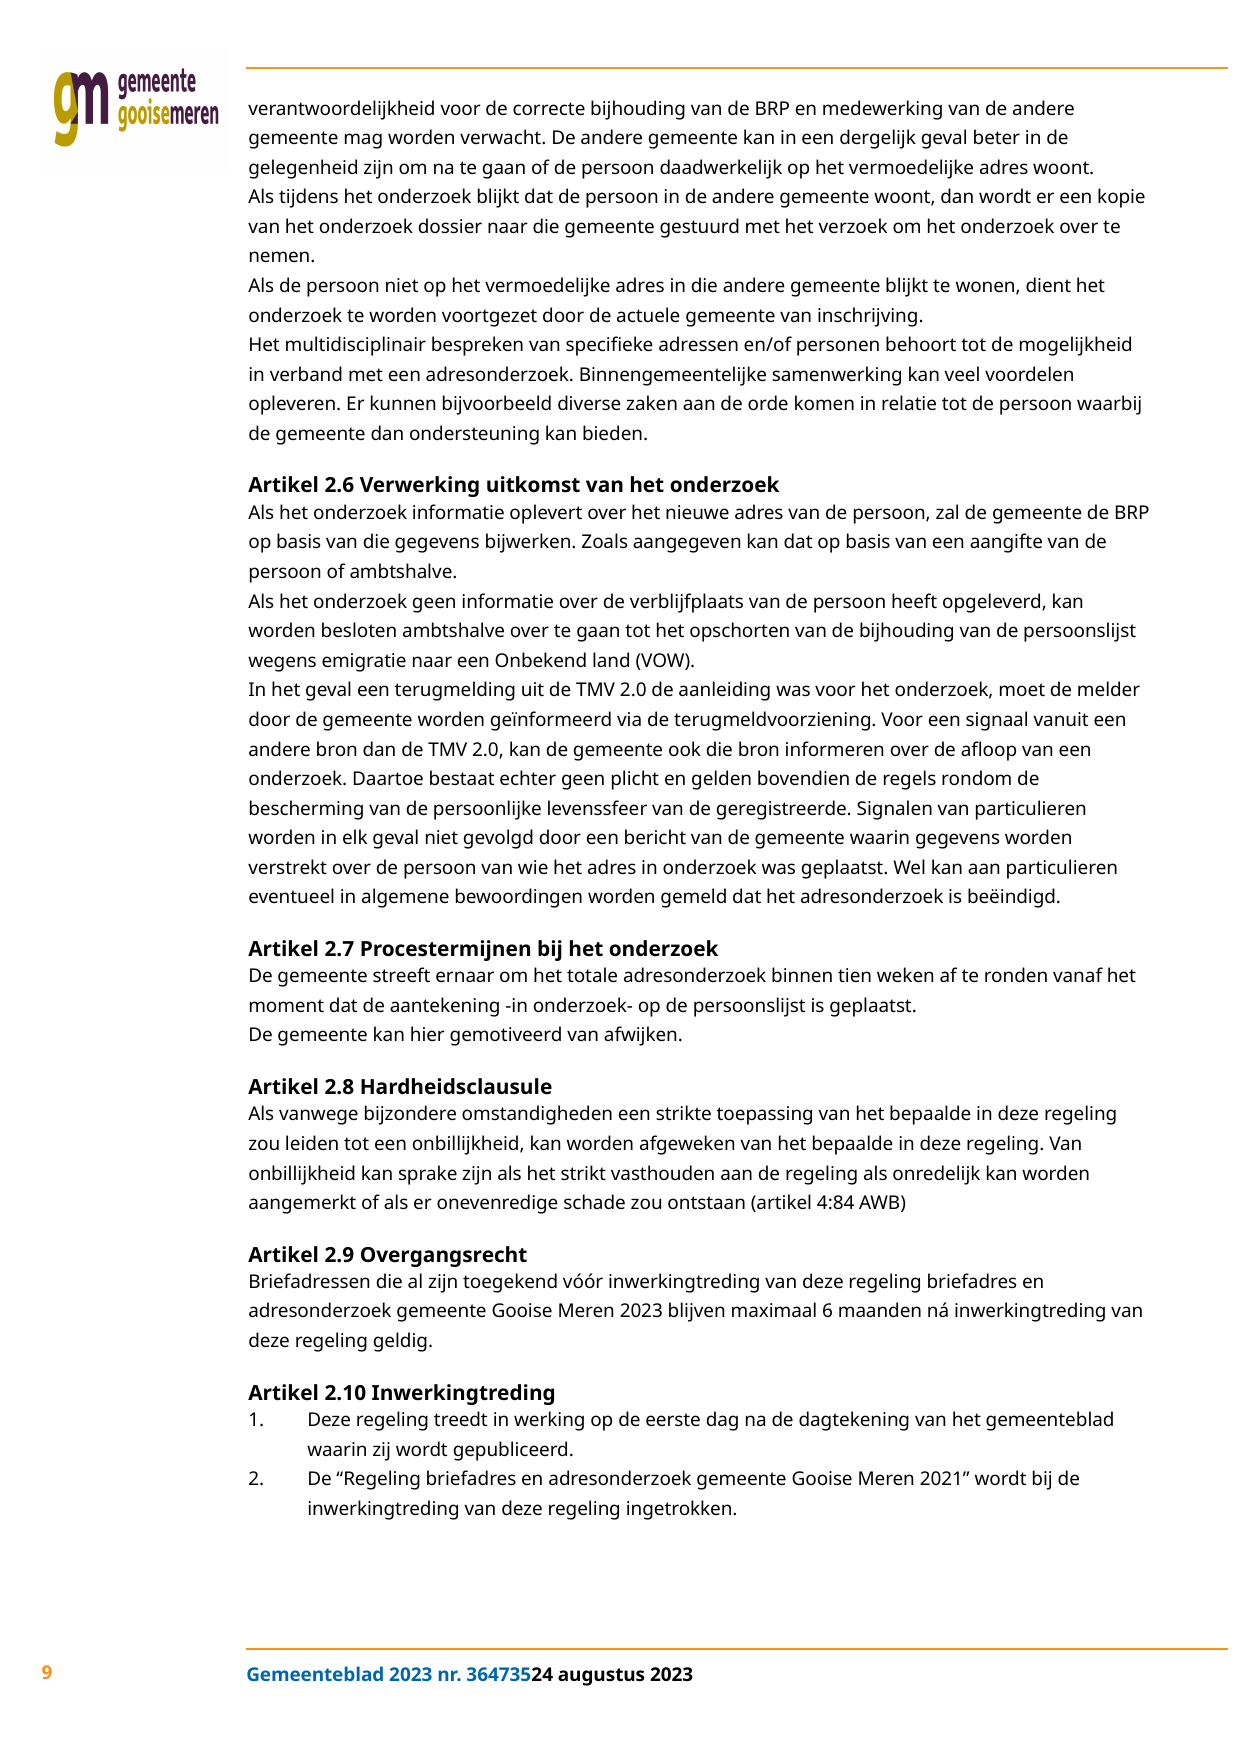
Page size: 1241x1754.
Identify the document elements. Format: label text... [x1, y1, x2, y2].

text Artikel 2.9 Overgangsrecht [248, 1240, 1152, 1268]
text Briefadressen die al zijn toegekend vóór inwerkingtreding van deze regeling briefadres en adresonderzoek gemeente Gooise Meren 2023 blijven maximaal 6 maanden ná inwerkingtreding van deze regeling geldig. [248, 1268, 1152, 1353]
list Deze regeling treedt in werking op de eerste dag na de dagtekening van het gemeenteblad waarin zij wordt gepubliceerd. [248, 1406, 1152, 1461]
text Artikel 2.8 Hardheidsclausule [248, 1072, 1152, 1101]
list De “Regeling briefadres en adresonderzoek gemeente Gooise Meren 2021” wordt bij de inwerkingtreding van deze regeling ingetrokken. [248, 1465, 1152, 1521]
text Artikel 2.6 Verwerking uitkomst van het onderzoek [248, 471, 1152, 499]
text Als de persoon niet op het vermoedelijke adres in die andere gemeente blijkt te wonen, dient het onderzoek te worden voortgezet door de actuele gemeente van inschrijving. [248, 272, 1152, 328]
text De gemeente kan hier gemotiveerd van afwijken. [248, 1022, 1152, 1047]
text Als het onderzoek geen informatie over de verblijfplaats van de persoon heeft opgeleverd, kan worden besloten ambtshalve over te gaan tot het opschorten van de bijhouding van de persoonslijst wegens emigratie naar een Onbekend land (VOW). [248, 588, 1152, 673]
text Als het onderzoek informatie oplevert over het nieuwe adres van de persoon, zal de gemeente de BRP op basis van die gegevens bijwerken. Zoals aangegeven kan dat op basis van een aangifte van de persoon of ambtshalve. [248, 499, 1152, 584]
text verantwoordelijkheid voor de correcte bijhouding van de BRP en medewerking van de andere gemeente mag worden verwacht. De andere gemeente kan in een dergelijk geval beter in de gelegenheid zijn om na te gaan of de persoon daadwerkelijk op het vermoedelijke adres woont. [248, 95, 1152, 180]
text In het geval een terugmelding uit de TMV 2.0 de aanleiding was voor het onderzoek, moet de melder door de gemeente worden geïnformeerd via de terugmeldvoorziening. Voor een signaal vanuit een andere bron dan de TMV 2.0, kan de gemeente ook die bron informeren over de afloop van een onderzoek. Daartoe bestaat echter geen plicht en gelden bovendien de regels rondom de bescherming van de persoonlijke levenssfeer van de geregistreerde. Signalen van particulieren worden in elk geval niet gevolgd door een bericht van de gemeente waarin gegevens worden verstrekt over de persoon van wie het adres in onderzoek was geplaatst. Wel kan aan particulieren eventueel in algemene bewoordingen worden gemeld dat het adresonderzoek is beëindigd. [248, 677, 1152, 909]
text Artikel 2.10 Inwerkingtreding [248, 1378, 1152, 1406]
text Het multidisciplinair bespreken van specifieke adressen en/of personen behoort tot de mogelijkheid in verband met een adresonderzoek. Binnengemeentelijke samenwerking kan veel voordelen opleveren. Er kunnen bijvoorbeeld diverse zaken aan de orde komen in relatie tot de persoon waarbij de gemeente dan ondersteuning kan bieden. [248, 331, 1152, 446]
text Artikel 2.7 Procestermijnen bij het onderzoek [248, 934, 1152, 962]
text Als tijdens het onderzoek blijkt dat de persoon in de andere gemeente woont, dan wordt er een kopie van het onderzoek dossier naar die gemeente gestuurd met het verzoek om het onderzoek over te nemen. [248, 183, 1152, 268]
text Als vanwege bijzondere omstandigheden een strikte toepassing van het bepaalde in deze regeling zou leiden tot een onbillijkheid, kan worden afgeweken van het bepaalde in deze regeling. Van onbillijkheid kan sprake zijn als het strikt vasthouden aan de regeling als onredelijk kan worden aangemerkt of als er onevenredige schade zou ontstaan (artikel 4:84 AWB) [248, 1101, 1152, 1215]
text De gemeente streeft ernaar om het totale adresonderzoek binnen tien weken af te ronden vanaf het moment dat de aantekening -in onderzoek- op de persoonslijst is geplaatst. [248, 962, 1152, 1018]
picture [41, 47, 231, 172]
